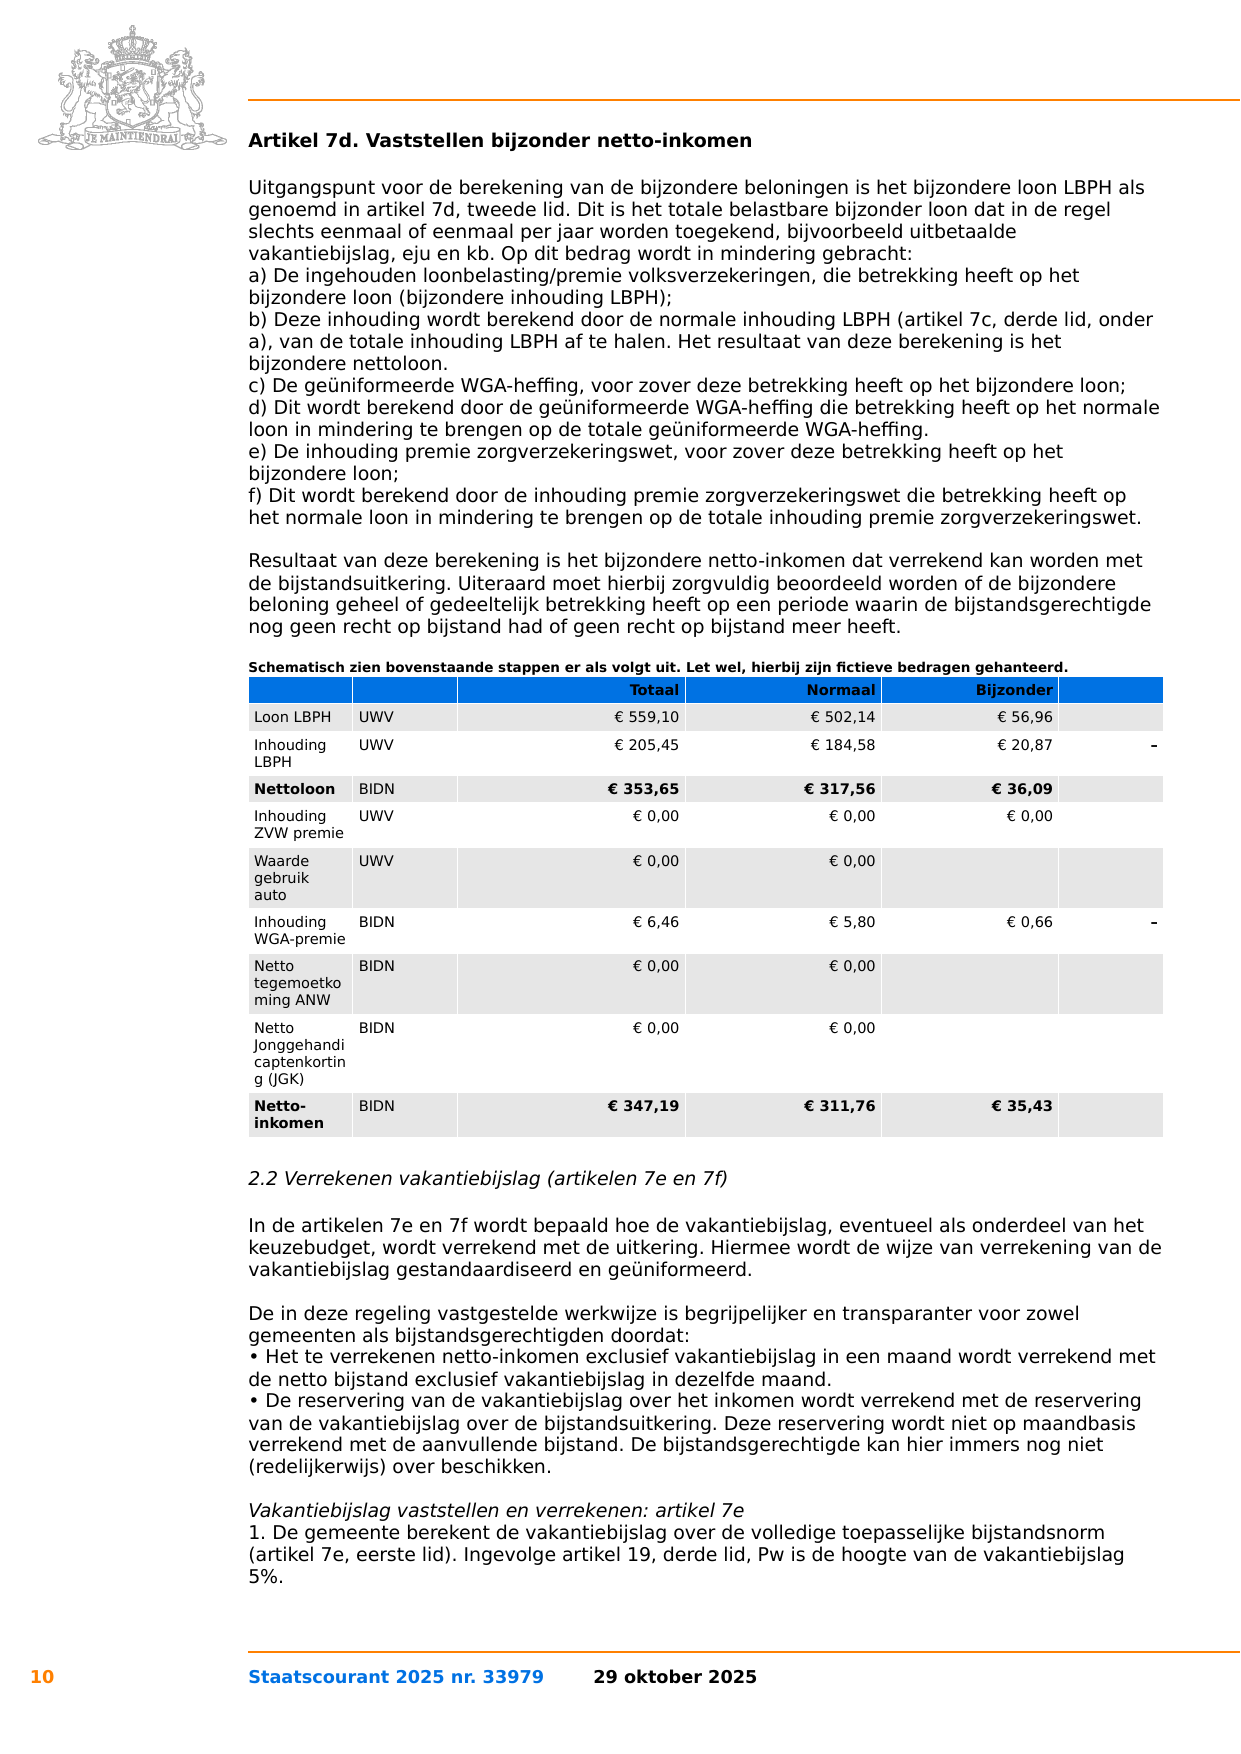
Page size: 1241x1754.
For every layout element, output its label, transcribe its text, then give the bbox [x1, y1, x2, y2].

text e) De inhouding premie zorgverzekeringswet, voor zover deze betrekking heeft op het bijzondere loon; [248, 441, 1163, 484]
table_cell Loon LBPH [249, 704, 352, 731]
table_cell € 0,00 [458, 954, 685, 1014]
table_cell € 311,76 [686, 1093, 881, 1137]
table_cell – [1059, 732, 1163, 775]
table_cell Netto-inkomen [249, 1093, 352, 1137]
text f) Dit wordt berekend door de inhouding premie zorgverzekeringswet die betrekking heeft op het normale loon in mindering te brengen op de totale inhouding premie zorgverzekeringswet. [248, 484, 1163, 528]
text • De reservering van de vakantiebijslag over het inkomen wordt verrekend met de reservering van de vakantiebijslag over de bijstandsuitkering. Deze reservering wordt niet op maandbasis verrekend met de aanvullende bijstand. De bijstandsgerechtigde kan hier immers nog niet (redelijkerwijs) over beschikken. [248, 1390, 1163, 1478]
table_cell € 0,00 [686, 954, 881, 1014]
table_cell [353, 677, 457, 703]
table_cell UWV [353, 704, 457, 731]
table_cell Nettoloon [249, 776, 352, 802]
text • Het te verrekenen netto-inkomen exclusief vakantiebijslag in een maand wordt verrekend met de netto bijstand exclusief vakantiebijslag in dezelfde maand. [248, 1346, 1163, 1390]
table_cell BIDN [353, 1015, 457, 1092]
table_cell € 6,46 [458, 909, 685, 953]
table_cell € 20,87 [882, 732, 1058, 775]
table_header Schematisch zien bovenstaande stappen er als volgt uit. Let wel, hierbij zijn fictieve bedragen gehanteerd. [248, 660, 1163, 676]
table_cell Netto tegemoetkoming ANW [249, 954, 352, 1014]
table_cell € 0,00 [458, 1015, 685, 1092]
table_cell [1059, 776, 1163, 802]
table_cell [249, 677, 352, 703]
text a) De ingehouden loonbelasting/premie volksverzekeringen, die betrekking heeft op het bijzondere loon (bijzondere inhouding LBPH); [248, 265, 1163, 309]
table_cell BIDN [353, 954, 457, 1014]
table_cell [882, 954, 1058, 1014]
subtitle Artikel 7d. Vaststellen bijzonder netto-inkomen [248, 130, 1163, 152]
table_cell Bijzonder [882, 677, 1058, 703]
table_cell Normaal [686, 677, 881, 703]
table_cell € 0,00 [686, 848, 881, 908]
table_cell € 0,00 [882, 804, 1058, 847]
table_cell € 56,96 [882, 704, 1058, 731]
table_cell UWV [353, 804, 457, 847]
table_cell BIDN [353, 776, 457, 802]
text 1. De gemeente berekent de vakantiebijslag over de volledige toepasselijke bijstandsnorm (artikel 7e, eerste lid). Ingevolge artikel 19, derde lid, Pw is de hoogte van de vakantiebijslag 5%. [248, 1522, 1163, 1588]
table_cell € 0,66 [882, 909, 1058, 953]
table_cell UWV [353, 848, 457, 908]
table_cell [1059, 677, 1163, 703]
table_cell € 36,09 [882, 776, 1058, 802]
table_cell € 184,58 [686, 732, 881, 775]
table_cell BIDN [353, 1093, 457, 1137]
table_cell BIDN [353, 909, 457, 953]
table_cell € 205,45 [458, 732, 685, 775]
text c) De geüniformeerde WGA-heffing, voor zover deze betrekking heeft op het bijzondere loon; [248, 375, 1163, 397]
picture [38, 25, 227, 150]
table_cell € 317,56 [686, 776, 881, 802]
table_cell [1059, 848, 1163, 908]
text Uitgangspunt voor de berekening van de bijzondere beloningen is het bijzondere loon LBPH als genoemd in artikel 7d, tweede lid. Dit is het totale belastbare bijzonder loon dat in de regel slechts eenmaal of eenmaal per jaar worden toegekend, bijvoorbeeld uitbetaalde vakantiebijslag, eju en kb. Op dit bedrag wordt in mindering gebracht: [248, 177, 1163, 265]
table_cell [1059, 804, 1163, 847]
table_cell – [1059, 909, 1163, 953]
subtitle 2.2 Verrekenen vakantiebijslag (artikelen 7e en 7f) [248, 1168, 1163, 1190]
table_cell € 0,00 [458, 848, 685, 908]
table_cell € 347,19 [458, 1093, 685, 1137]
table_cell [1059, 1015, 1163, 1092]
table_cell € 35,43 [882, 1093, 1058, 1137]
table_cell € 502,14 [686, 704, 881, 731]
table_cell Waarde gebruik auto [249, 848, 352, 908]
text In de artikelen 7e en 7f wordt bepaald hoe de vakantiebijslag, eventueel als onderdeel van het keuzebudget, wordt verrekend met de uitkering. Hiermee wordt de wijze van verrekening van de vakantiebijslag gestandaardiseerd en geüniformeerd. [248, 1215, 1163, 1281]
table_cell € 0,00 [686, 1015, 881, 1092]
table_cell Inhouding ZVW premie [249, 804, 352, 847]
table_cell € 0,00 [686, 804, 881, 847]
text Resultaat van deze berekening is het bijzondere netto-inkomen dat verrekend kan worden met de bijstandsuitkering. Uiteraard moet hierbij zorgvuldig beoordeeld worden of de bijzondere beloning geheel of gedeeltelijk betrekking heeft op een periode waarin de bijstandsgerechtigde nog geen recht op bijstand had of geen recht op bijstand meer heeft. [248, 550, 1163, 638]
table_cell € 0,00 [458, 804, 685, 847]
table_cell [882, 1015, 1058, 1092]
table_cell Netto Jonggehandicaptenkorting (JGK) [249, 1015, 352, 1092]
table_cell Inhouding WGA-premie [249, 909, 352, 953]
table_cell [1059, 704, 1163, 731]
text d) Dit wordt berekend door de geüniformeerde WGA-heffing die betrekking heeft op het normale loon in mindering te brengen op de totale geüniformeerde WGA-heffing. [248, 397, 1163, 441]
table_cell € 559,10 [458, 704, 685, 731]
table_cell [882, 848, 1058, 908]
table_cell € 353,65 [458, 776, 685, 802]
text b) Deze inhouding wordt berekend door de normale inhouding LBPH (artikel 7c, derde lid, onder a), van de totale inhouding LBPH af te halen. Het resultaat van deze berekening is het bijzondere nettoloon. [248, 309, 1163, 375]
table_cell UWV [353, 732, 457, 775]
table_cell Inhouding LBPH [249, 732, 352, 775]
subtitle Vakantiebijslag vaststellen en verrekenen: artikel 7e [248, 1500, 1163, 1522]
table_cell [1059, 954, 1163, 1014]
table_cell Totaal [458, 677, 685, 703]
text De in deze regeling vastgestelde werkwijze is begrijpelijker en transparanter voor zowel gemeenten als bijstandsgerechtigden doordat: [248, 1302, 1163, 1346]
table_cell € 5,80 [686, 909, 881, 953]
table_cell [1059, 1093, 1163, 1137]
